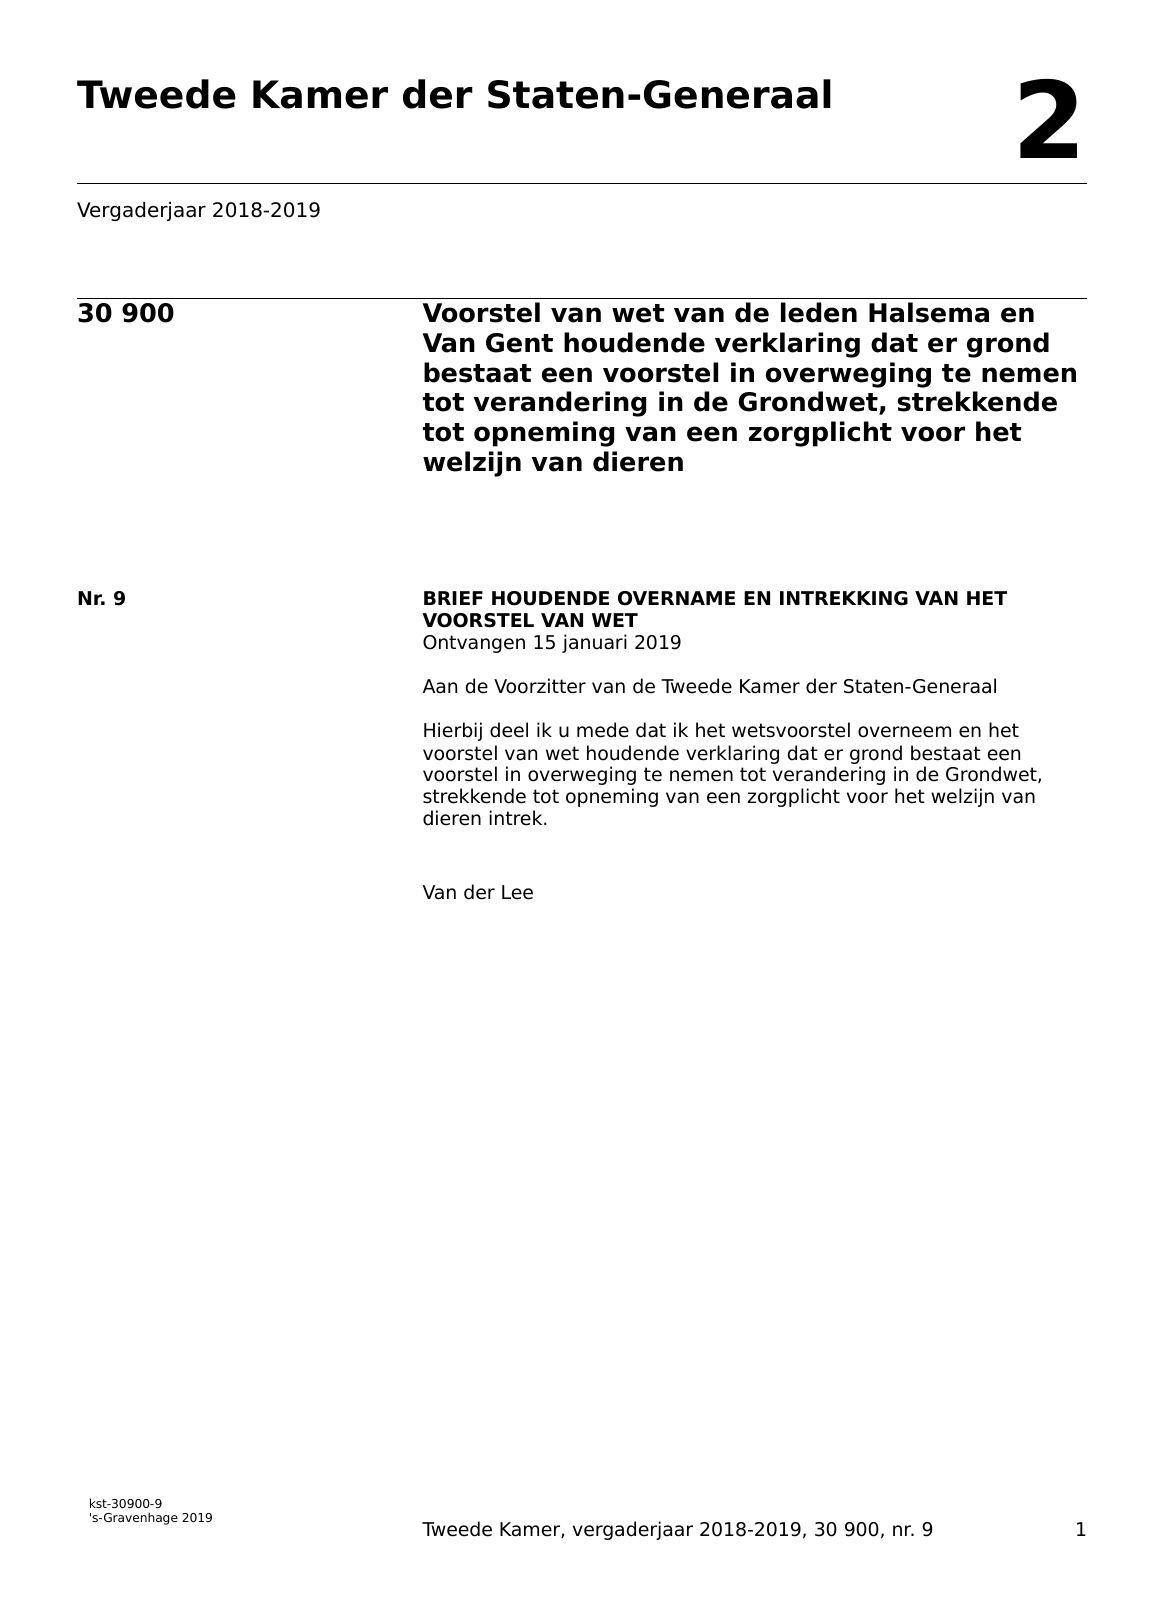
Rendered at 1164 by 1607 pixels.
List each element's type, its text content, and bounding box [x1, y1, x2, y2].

text Van der Lee [422, 860, 1087, 904]
subtitle 30 900 Voorstel van wet van de leden Halsema en Van Gent houdende verklaring dat er grond bestaat een voorstel in overweging te nemen tot verandering in de Grondwet, strekkende tot opneming van een zorgplicht voor het welzijn van dieren [77, 299, 1087, 477]
text kst-30900-9 [88, 1497, 323, 1511]
subtitle Nr. 9 BRIEF HOUDENDE OVERNAME EN INTREKKING VAN HET VOORSTEL VAN WET [77, 588, 1087, 632]
text Hierbij deel ik u mede dat ik het wetsvoorstel overneem en het voorstel van wet houdende verklaring dat er grond bestaat een voorstel in overweging te nemen tot verandering in de Grondwet, strekkende tot opneming van een zorgplicht voor het welzijn van dieren intrek. [422, 720, 1087, 830]
table_cell Vergaderjaar 2018-2019 [77, 184, 1087, 298]
text 's-Gravenhage 2019 [88, 1511, 323, 1525]
table_header Tweede Kamer der Staten-Generaal [77, 59, 886, 183]
table_header 2 [886, 59, 1087, 183]
text Ontvangen 15 januari 2019 [422, 632, 1087, 654]
text Aan de Voorzitter van de Tweede Kamer der Staten-Generaal [422, 676, 1087, 698]
